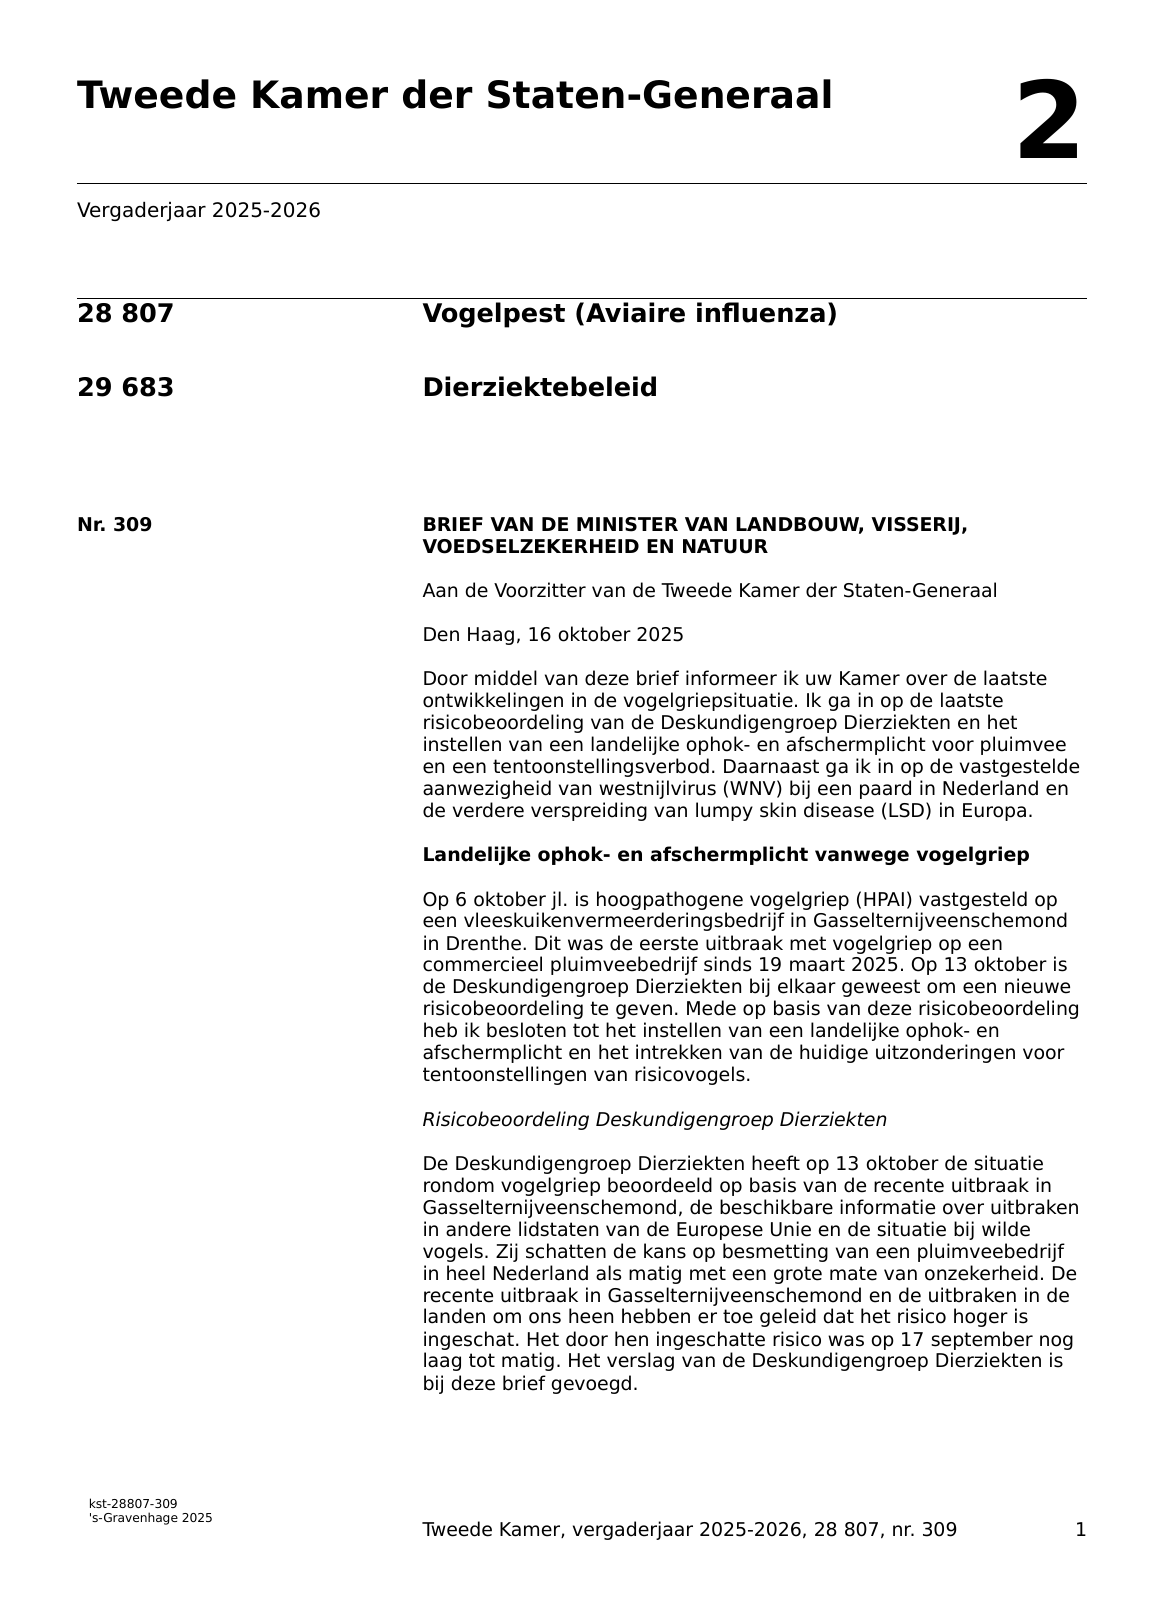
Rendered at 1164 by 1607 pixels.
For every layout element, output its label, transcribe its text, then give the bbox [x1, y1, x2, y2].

table_header 2 [886, 59, 1087, 183]
text De Deskundigengroep Dierziekten heeft op 13 oktober de situatie rondom vogelgriep beoordeeld op basis van de recente uitbraak in Gasselternijveenschemond, de beschikbare informatie over uitbraken in andere lidstaten van de Europese Unie en de situatie bij wilde vogels. Zij schatten de kans op besmetting van een pluimveebedrijf in heel Nederland als matig met een grote mate van onzekerheid. De recente uitbraak in Gasselternijveenschemond en de uitbraken in de landen om ons heen hebben er toe geleid dat het risico hoger is ingeschat. Het door hen ingeschatte risico was op 17 september nog laag tot matig. Het verslag van de Deskundigengroep Dierziekten is bij deze brief gevoegd. [422, 1153, 1087, 1394]
text Den Haag, 16 oktober 2025 [422, 624, 1087, 646]
subtitle 28 807 Vogelpest (Aviaire influenza) [77, 299, 1087, 329]
table_cell Vergaderjaar 2025-2026 [77, 184, 1087, 298]
text Door middel van deze brief informeer ik uw Kamer over de laatste ontwikkelingen in de vogelgriepsituatie. Ik ga in op de laatste risicobeoordeling van de Deskundigengroep Dierziekten en het instellen van een landelijke ophok- en afschermplicht voor pluimvee en een tentoonstellingsverbod. Daarnaast ga ik in op de vastgestelde aanwezigheid van westnijlvirus (WNV) bij een paard in Nederland en de verdere verspreiding van lumpy skin disease (LSD) in Europa. [422, 668, 1087, 822]
text kst-28807-309 [88, 1497, 323, 1511]
table_header Tweede Kamer der Staten-Generaal [77, 59, 886, 183]
subtitle Risicobeoordeling Deskundigengroep Dierziekten [422, 1108, 1087, 1130]
text Aan de Voorzitter van de Tweede Kamer der Staten-Generaal [422, 580, 1087, 602]
subtitle Landelijke ophok- en afschermplicht vanwege vogelgriep [422, 844, 1087, 866]
text Op 6 oktober jl. is hoogpathogene vogelgriep (HPAI) vastgesteld op een vleeskuikenvermeerderingsbedrijf in Gasselternijveenschemond in Drenthe. Dit was de eerste uitbraak met vogelgriep op een commercieel pluimveebedrijf sinds 19 maart 2025. Op 13 oktober is de Deskundigengroep Dierziekten bij elkaar geweest om een nieuwe risicobeoordeling te geven. Mede op basis van deze risicobeoordeling heb ik besloten tot het instellen van een landelijke ophok- en afschermplicht en het intrekken van de huidige uitzonderingen voor tentoonstellingen van risicovogels. [422, 888, 1087, 1086]
subtitle Nr. 309 BRIEF VAN DE MINISTER VAN LANDBOUW, VISSERIJ, VOEDSELZEKERHEID EN NATUUR [77, 514, 1087, 558]
subtitle 29 683 Dierziektebeleid [77, 373, 1087, 403]
text 's-Gravenhage 2025 [88, 1511, 323, 1525]
